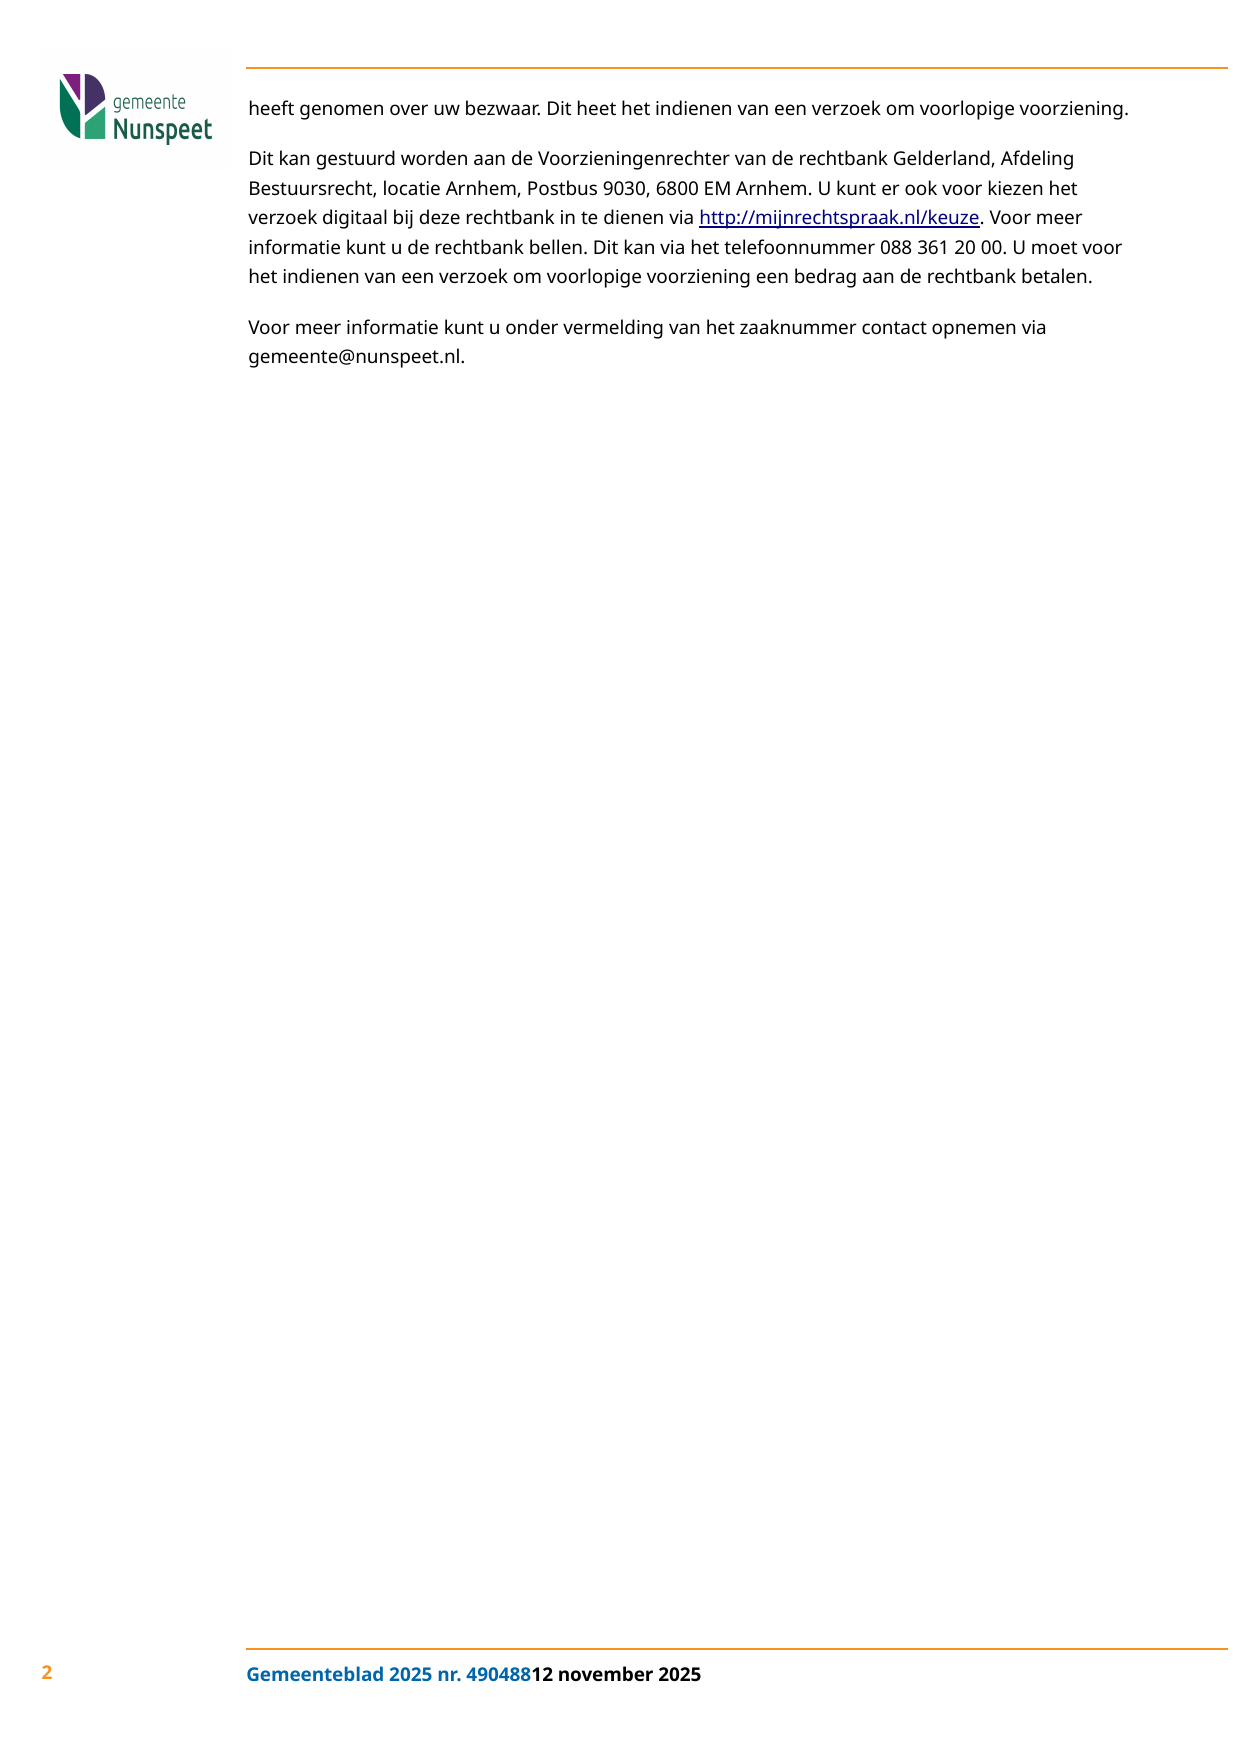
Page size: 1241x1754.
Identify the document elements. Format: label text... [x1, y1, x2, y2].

text heeft genomen over uw bezwaar. Dit heet het indienen van een verzoek om voorlopige voorziening. [248, 95, 1152, 121]
text Voor meer informatie kunt u onder vermelding van het zaaknummer contact opnemen via gemeente@nunspeet.nl. [248, 314, 1152, 369]
picture [41, 47, 231, 172]
text Dit kan gestuurd worden aan de Voorzieningenrechter van de rechtbank Gelderland, Afdeling Bestuursrecht, locatie Arnhem, Postbus 9030, 6800 EM Arnhem. U kunt er ook voor kiezen het verzoek digitaal bij deze rechtbank in te dienen via http://mijnrechtspraak.nl/keuze. Voor meer informatie kunt u de rechtbank bellen. Dit kan via het telefoonnummer 088 361 20 00. U moet voor het indienen van een verzoek om voorlopige voorziening een bedrag aan de rechtbank betalen. [248, 145, 1152, 289]
